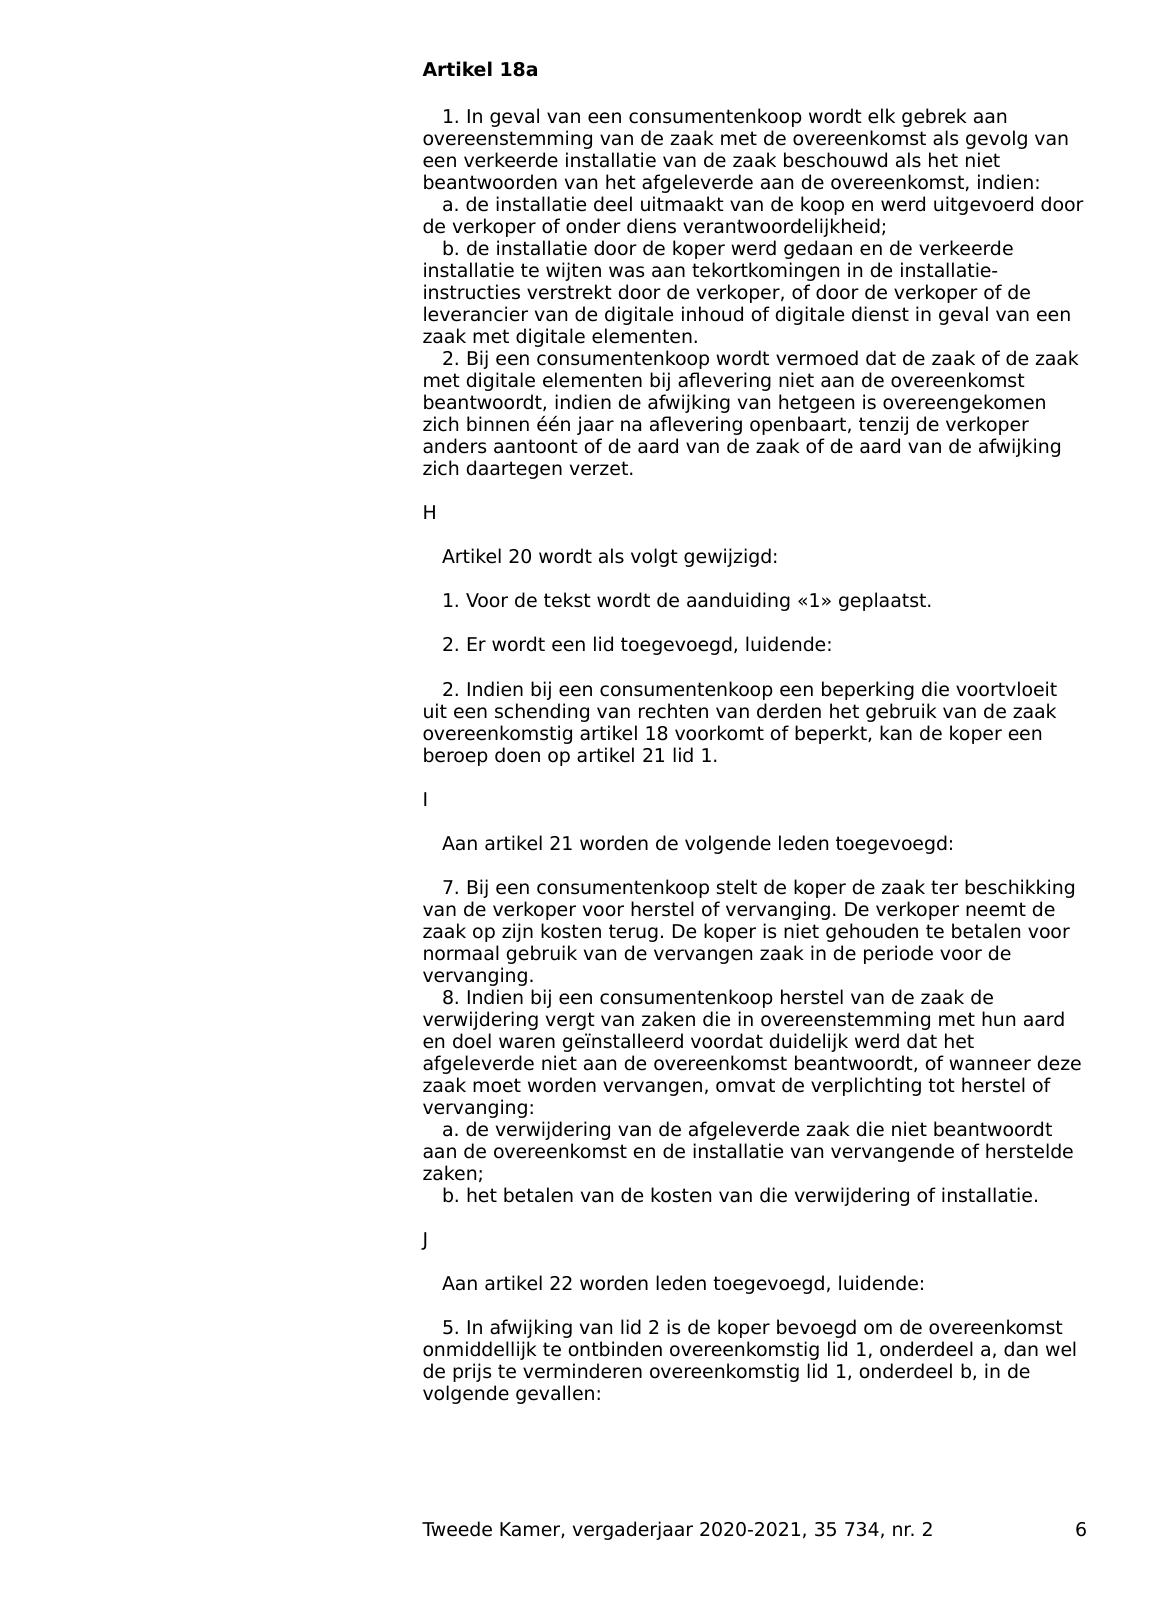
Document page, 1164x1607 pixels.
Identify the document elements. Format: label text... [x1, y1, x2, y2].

text b. de installatie door de koper werd gedaan en de verkeerde installatie te wijten was aan tekortkomingen in de installatie-instructies verstrekt door de verkoper, of door de verkoper of de leverancier van de digitale inhoud of digitale dienst in geval van een zaak met digitale elementen. [422, 238, 1087, 348]
text J [422, 1229, 1087, 1251]
text 1. Voor de tekst wordt de aanduiding «1» geplaatst. [422, 590, 1087, 612]
subtitle Artikel 18a [422, 59, 1087, 81]
text 2. Indien bij een consumentenkoop een beperking die voortvloeit uit een schending van rechten van derden het gebruik van de zaak overeenkomstig artikel 18 voorkomt of beperkt, kan de koper een beroep doen op artikel 21 lid 1. [422, 678, 1087, 766]
text 2. Bij een consumentenkoop wordt vermoed dat de zaak of de zaak met digitale elementen bij aflevering niet aan de overeenkomst beantwoordt, indien de afwijking van hetgeen is overeengekomen zich binnen één jaar na aflevering openbaart, tenzij de verkoper anders aantoont of de aard van de zaak of de aard van de afwijking zich daartegen verzet. [422, 348, 1087, 480]
text b. het betalen van de kosten van die verwijdering of installatie. [422, 1185, 1087, 1207]
text Aan artikel 22 worden leden toegevoegd, luidende: [422, 1273, 1087, 1295]
text a. de installatie deel uitmaakt van de koop en werd uitgevoerd door de verkoper of onder diens verantwoordelijkheid; [422, 194, 1087, 238]
text 2. Er wordt een lid toegevoegd, luidende: [422, 634, 1087, 656]
text 8. Indien bij een consumentenkoop herstel van de zaak de verwijdering vergt van zaken die in overeenstemming met hun aard en doel waren geïnstalleerd voordat duidelijk werd dat het afgeleverde niet aan de overeenkomst beantwoordt, of wanneer deze zaak moet worden vervangen, omvat de verplichting tot herstel of vervanging: [422, 987, 1087, 1119]
text Artikel 20 wordt als volgt gewijzigd: [422, 546, 1087, 568]
text H [422, 502, 1087, 524]
text 5. In afwijking van lid 2 is de koper bevoegd om de overeenkomst onmiddellijk te ontbinden overeenkomstig lid 1, onderdeel a, dan wel de prijs te verminderen overeenkomstig lid 1, onderdeel b, in de volgende gevallen: [422, 1317, 1087, 1405]
text I [422, 789, 1087, 811]
text a. de verwijdering van de afgeleverde zaak die niet beantwoordt aan de overeenkomst en de installatie van vervangende of herstelde zaken; [422, 1119, 1087, 1185]
text 1. In geval van een consumentenkoop wordt elk gebrek aan overeenstemming van de zaak met de overeenkomst als gevolg van een verkeerde installatie van de zaak beschouwd als het niet beantwoorden van het afgeleverde aan de overeenkomst, indien: [422, 106, 1087, 194]
text 7. Bij een consumentenkoop stelt de koper de zaak ter beschikking van de verkoper voor herstel of vervanging. De verkoper neemt de zaak op zijn kosten terug. De koper is niet gehouden te betalen voor normaal gebruik van de vervangen zaak in de periode voor de vervanging. [422, 877, 1087, 987]
text Aan artikel 21 worden de volgende leden toegevoegd: [422, 833, 1087, 855]
